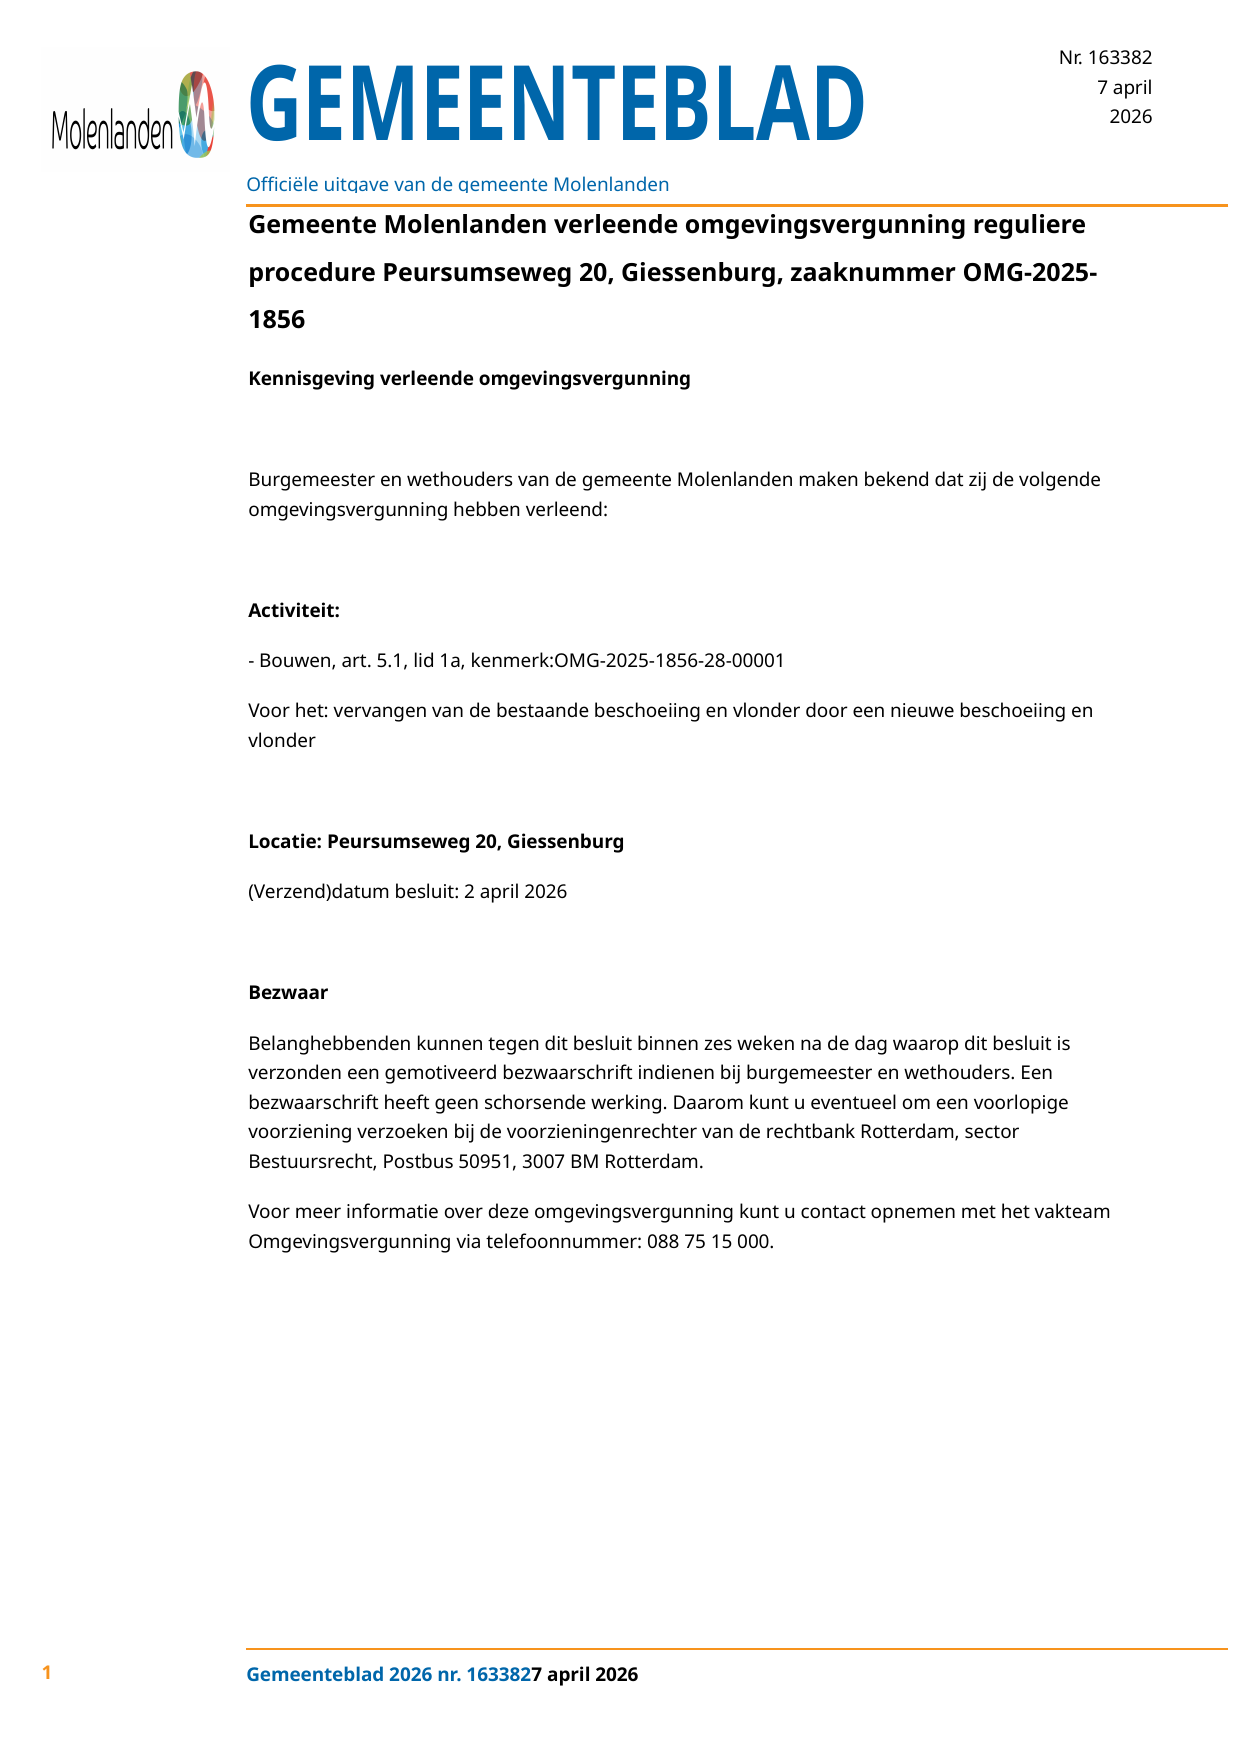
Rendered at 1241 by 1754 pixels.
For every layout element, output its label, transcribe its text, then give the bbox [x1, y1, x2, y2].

text Bezwaar [248, 979, 1152, 1005]
text Locatie: Peursumseweg 20, Giessenburg [248, 828, 1152, 854]
text Activiteit: [248, 597, 1152, 622]
text Burgemeester en wethouders van de gemeente Molenlanden maken bekend dat zij de volgende omgevingsvergunning hebben verleend: [248, 466, 1152, 522]
text (Verzend)datum besluit: 2 april 2026 [248, 878, 1152, 904]
text Voor meer informatie over deze omgevingsvergunning kunt u contact opnemen met het vakteam Omgevingsvergunning via telefoonnummer: 088 75 15 000. [248, 1198, 1152, 1254]
picture [41, 47, 231, 172]
text Gemeente Molenlanden verleende omgevingsvergunning reguliere procedure Peursumseweg 20, Giessenburg, zaaknummer OMG-2025-1856 [248, 207, 1152, 336]
text - Bouwen, art. 5.1, lid 1a, kenmerk:OMG-2025-1856-28-00001 [248, 647, 1152, 673]
text Voor het: vervangen van de bestaande beschoeiing en vlonder door een nieuwe beschoeiing en vlonder [248, 698, 1152, 753]
text Belanghebbenden kunnen tegen dit besluit binnen zes weken na de dag waarop dit besluit is verzonden een gemotiveerd bezwaarschrift indienen bij burgemeester en wethouders. Een bezwaarschrift heeft geen schorsende werking. Daarom kunt u eventueel om een voorlopige voorziening verzoeken bij de voorzieningenrechter van de rechtbank Rotterdam, sector Bestuursrecht, Postbus 50951, 3007 BM Rotterdam. [248, 1030, 1152, 1174]
text Kennisgeving verleende omgevingsvergunning [248, 366, 1152, 391]
